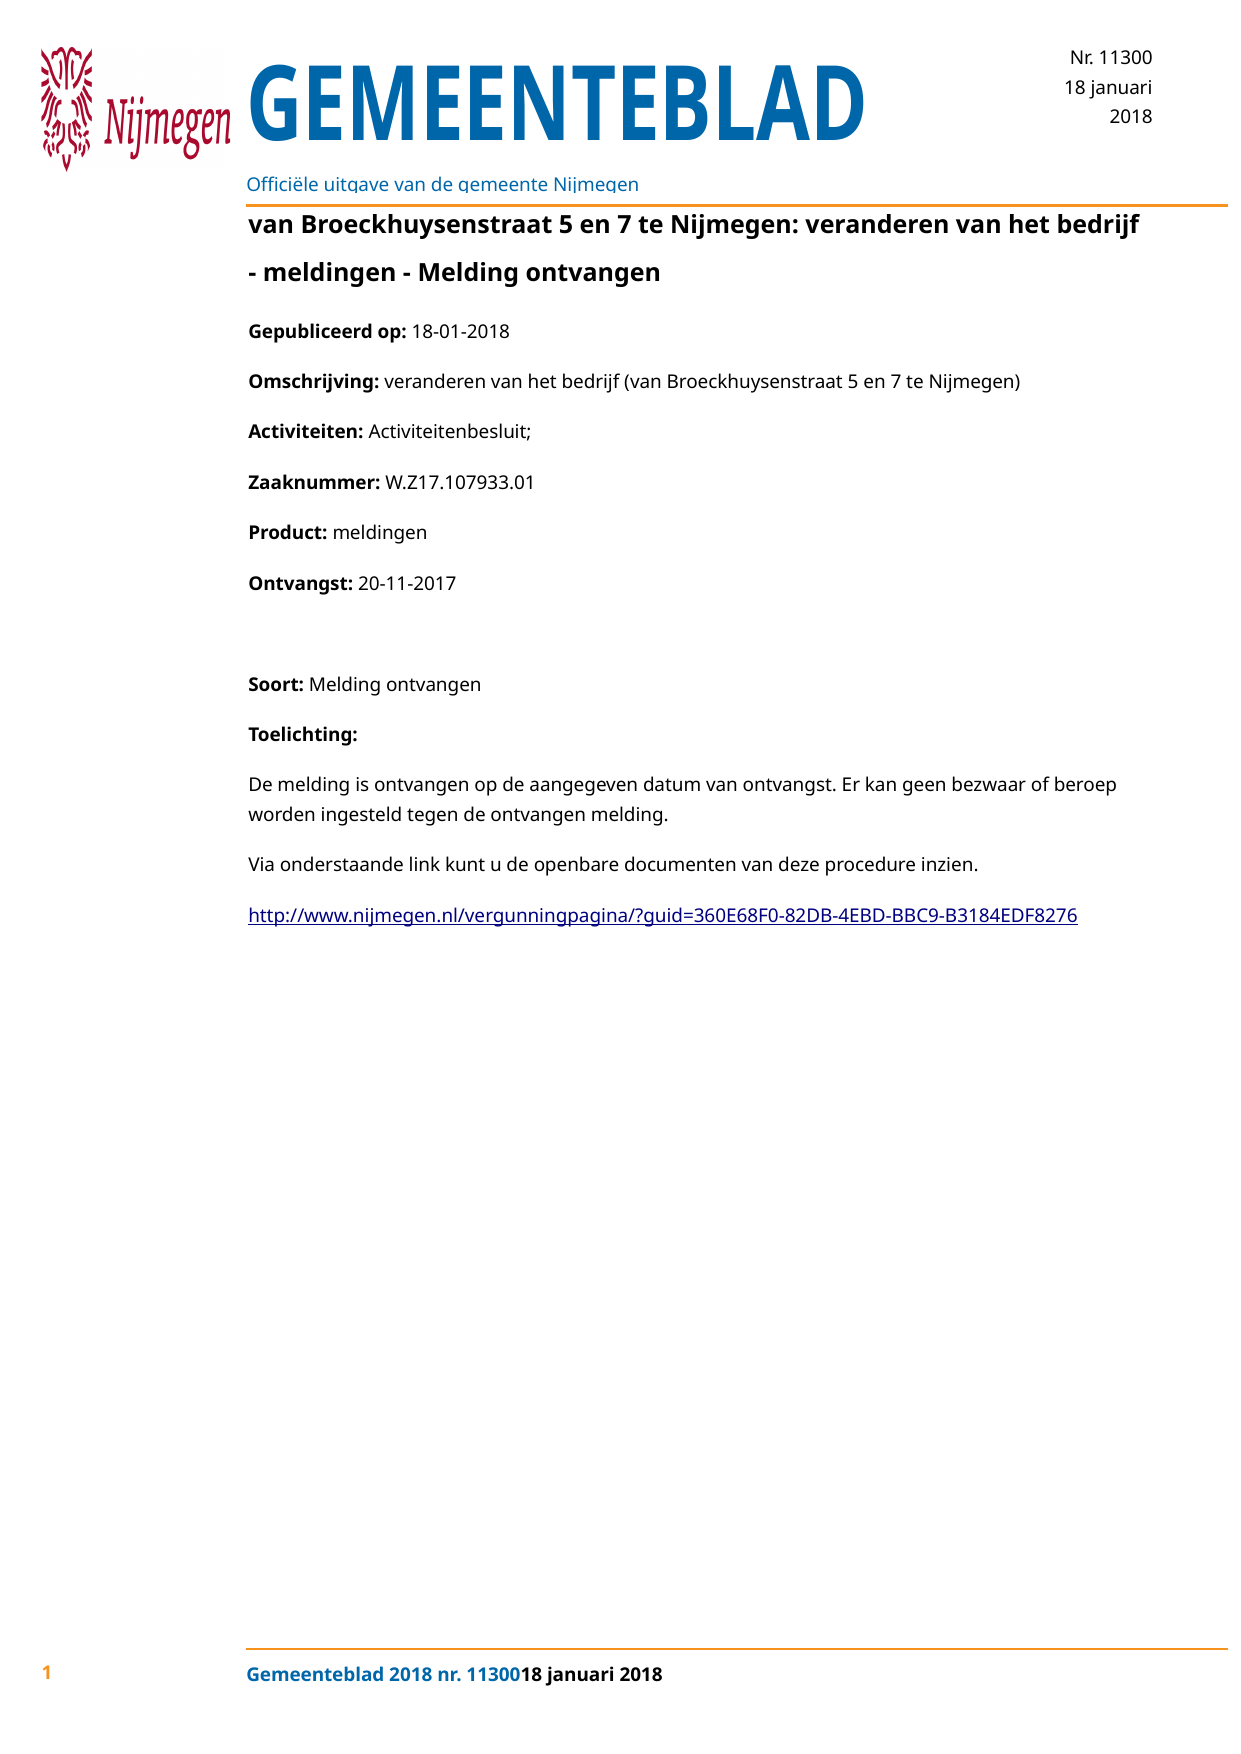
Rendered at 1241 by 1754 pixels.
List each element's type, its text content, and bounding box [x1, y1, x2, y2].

picture [41, 47, 231, 172]
text Ontvangst: 20-11-2017 [248, 570, 1152, 596]
text Gepubliceerd op: 18-01-2018 [248, 318, 1152, 344]
text Omschrijving: veranderen van het bedrijf (van Broeckhuysenstraat 5 en 7 te Nijmegen) [248, 368, 1152, 394]
text http://www.nijmegen.nl/vergunningpagina/?guid=360E68F0-82DB-4EBD-BBC9-B3184EDF8276 [248, 902, 1152, 928]
text De melding is ontvangen op de aangegeven datum van ontvangst. Er kan geen bezwaar of beroep worden ingesteld tegen de ontvangen melding. [248, 772, 1152, 827]
text Activiteiten: Activiteitenbesluit; [248, 419, 1152, 444]
text van Broeckhuysenstraat 5 en 7 te Nijmegen: veranderen van het bedrijf - meldingen - Melding ontvangen [248, 207, 1152, 288]
text Soort: Melding ontvangen [248, 671, 1152, 697]
text Product: meldingen [248, 519, 1152, 545]
text Toelichting: [248, 721, 1152, 747]
text Zaaknummer: W.Z17.107933.01 [248, 469, 1152, 495]
text Via onderstaande link kunt u de openbare documenten van deze procedure inzien. [248, 852, 1152, 877]
